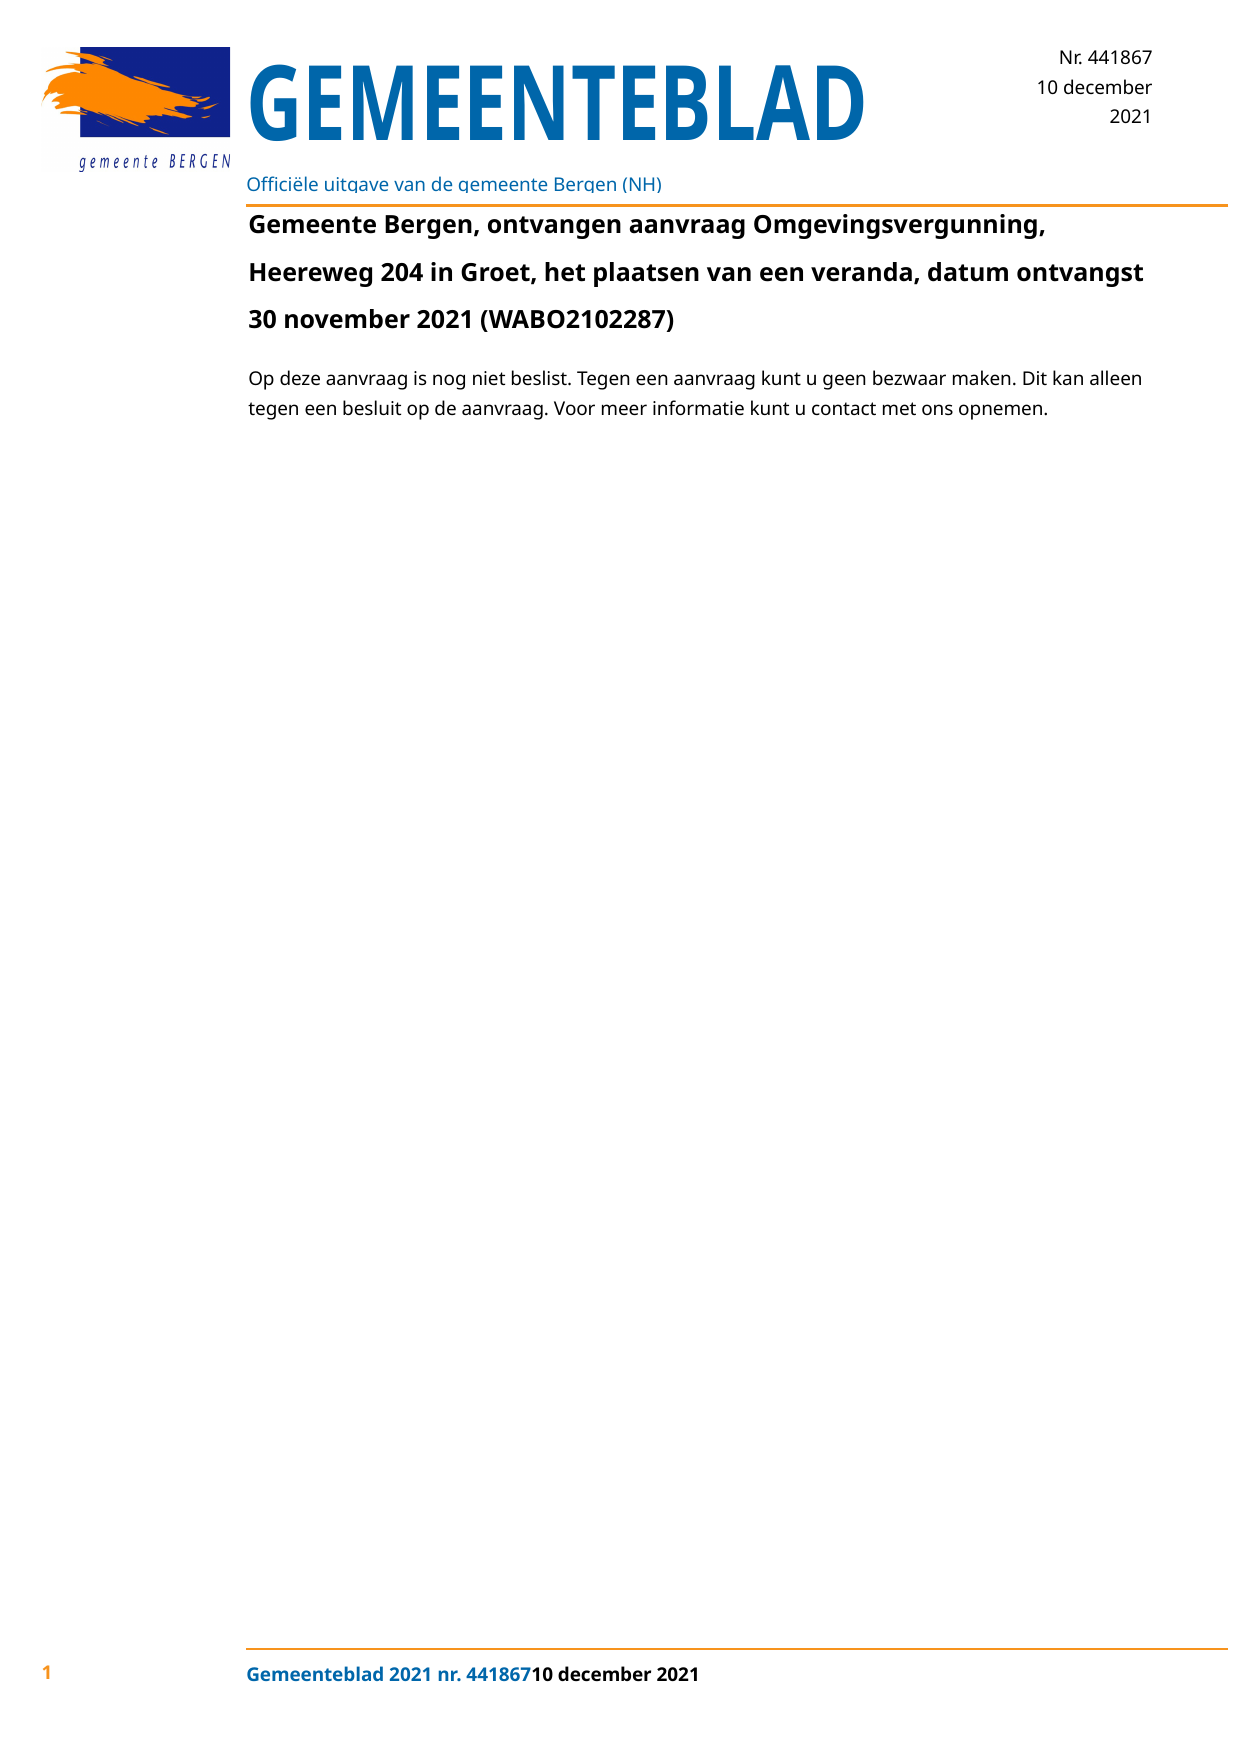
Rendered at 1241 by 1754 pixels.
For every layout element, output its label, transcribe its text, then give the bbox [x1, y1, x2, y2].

picture [41, 47, 231, 172]
text Gemeente Bergen, ontvangen aanvraag Omgevingsvergunning, Heereweg 204 in Groet, het plaatsen van een veranda, datum ontvangst 30 november 2021 (WABO2102287) [248, 207, 1152, 336]
text Op deze aanvraag is nog niet beslist. Tegen een aanvraag kunt u geen bezwaar maken. Dit kan alleen tegen een besluit op de aanvraag. Voor meer informatie kunt u contact met ons opnemen. [248, 366, 1152, 421]
